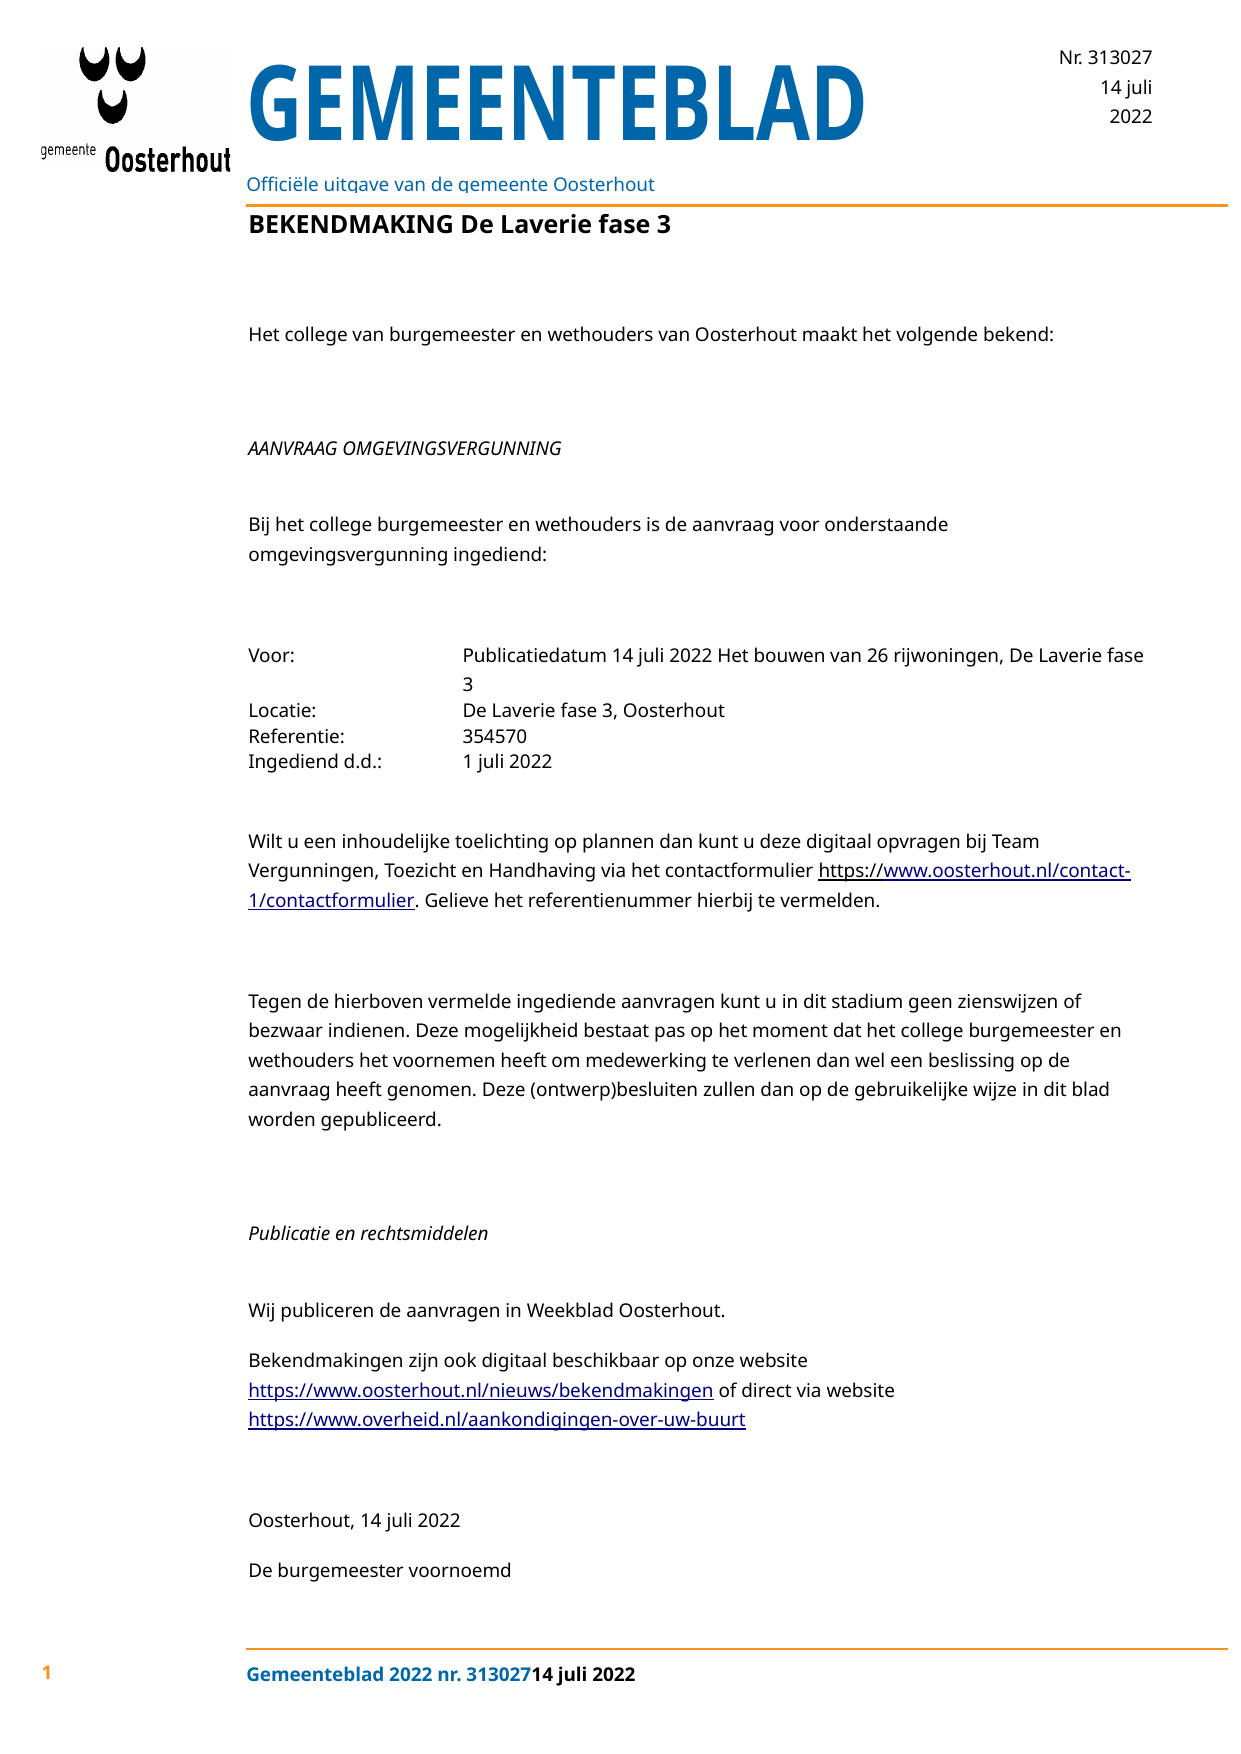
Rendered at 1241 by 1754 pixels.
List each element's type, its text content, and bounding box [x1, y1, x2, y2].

picture [41, 47, 231, 172]
text Bekendmakingen zijn ook digitaal beschikbaar op onze website https://www.oosterhout.nl/nieuws/bekendmakingen of direct via website https://www.overheid.nl/aankondigingen-over-uw-buurt [248, 1347, 1152, 1432]
text De burgemeester voornoemd [248, 1558, 1152, 1583]
table_cell Ingediend d.d.: [248, 749, 462, 774]
table_header Voor: [248, 642, 462, 697]
text Wilt u een inhoudelijke toelichting op plannen dan kunt u deze digitaal opvragen bij Team Vergunningen, Toezicht en Handhaving via het contactformulier https://www.oosterhout.nl/contact-1/contactformulier. Gelieve het referentienummer hierbij te vermelden. [248, 828, 1152, 913]
table_cell Referentie: [248, 723, 462, 748]
text AANVRAAG OMGEVINGSVERGUNNING [248, 435, 1152, 461]
table_cell De Laverie fase 3, Oosterhout [462, 697, 1152, 723]
text Oosterhout, 14 juli 2022 [248, 1507, 1152, 1533]
text Bij het college burgemeester en wethouders is de aanvraag voor onderstaande omgevingsvergunning ingediend: [248, 511, 1152, 567]
text Tegen de hierboven vermelde ingediende aanvragen kunt u in dit stadium geen zienswijzen of bezwaar indienen. Deze mogelijkheid bestaat pas op het moment dat het college burgemeester en wethouders het voornemen heeft om medewerking te verlenen dan wel een beslissing op de aanvraag heeft genomen. Deze (ontwerp)besluiten zullen dan op de gebruikelijke wijze in dit blad worden gepubliceerd. [248, 988, 1152, 1132]
text Wij publiceren de aanvragen in Weekblad Oosterhout. [248, 1297, 1152, 1322]
text Het college van burgemeester en wethouders van Oosterhout maakt het volgende bekend: [248, 321, 1152, 346]
table_cell 1 juli 2022 [462, 749, 1152, 774]
text BEKENDMAKING De Laverie fase 3 [248, 207, 1152, 241]
table_header Publicatiedatum 14 juli 2022 Het bouwen van 26 rijwoningen, De Laverie fase 3 [462, 642, 1152, 697]
table_cell 354570 [462, 723, 1152, 748]
table_cell Locatie: [248, 697, 462, 723]
text Publicatie en rechtsmiddelen [248, 1221, 1152, 1246]
